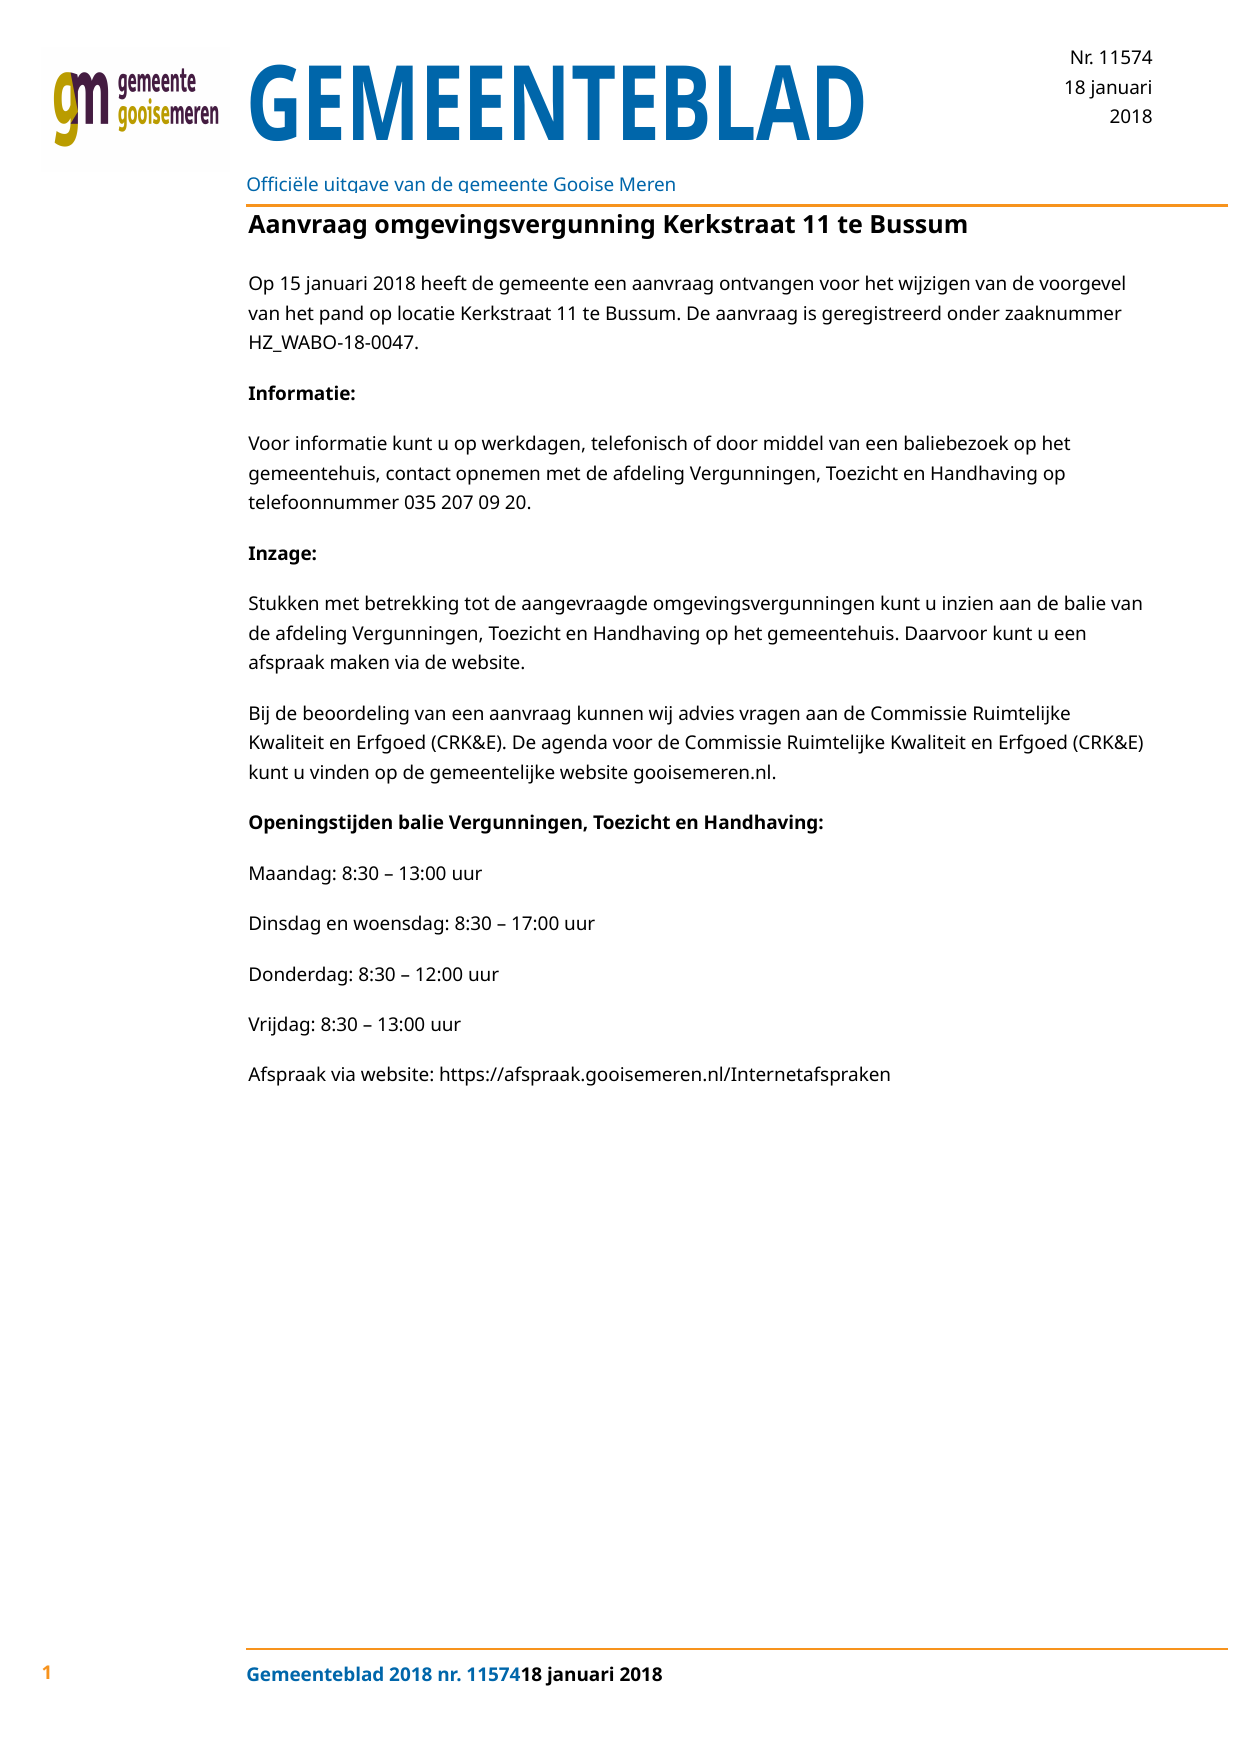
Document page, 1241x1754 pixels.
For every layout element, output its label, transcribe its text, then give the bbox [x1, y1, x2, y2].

text Afspraak via website: https://afspraak.gooisemeren.nl/Internetafspraken [248, 1062, 1152, 1087]
text Informatie: [248, 380, 1152, 406]
text Maandag: 8:30 – 13:00 uur [248, 860, 1152, 886]
text Openingstijden balie Vergunningen, Toezicht en Handhaving: [248, 809, 1152, 835]
text Bij de beoordeling van een aanvraag kunnen wij advies vragen aan de Commissie Ruimtelijke Kwaliteit en Erfgoed (CRK&E). De agenda voor de Commissie Ruimtelijke Kwaliteit en Erfgoed (CRK&E) kunt u vinden op de gemeentelijke website gooisemeren.nl. [248, 700, 1152, 785]
picture [41, 47, 231, 172]
text Vrijdag: 8:30 – 13:00 uur [248, 1011, 1152, 1037]
text Inzage: [248, 540, 1152, 566]
text Donderdag: 8:30 – 12:00 uur [248, 961, 1152, 986]
text Aanvraag omgevingsvergunning Kerkstraat 11 te Bussum [248, 207, 1152, 241]
text Voor informatie kunt u op werkdagen, telefonisch of door middel van een baliebezoek op het gemeentehuis, contact opnemen met de afdeling Vergunningen, Toezicht en Handhaving op telefoonnummer 035 207 09 20. [248, 430, 1152, 515]
text Dinsdag en woensdag: 8:30 – 17:00 uur [248, 910, 1152, 936]
text Op 15 januari 2018 heeft de gemeente een aanvraag ontvangen voor het wijzigen van de voorgevel van het pand op locatie Kerkstraat 11 te Bussum. De aanvraag is geregistreerd onder zaaknummer HZ_WABO-18-0047. [248, 270, 1152, 355]
text Stukken met betrekking tot de aangevraagde omgevingsvergunningen kunt u inzien aan de balie van de afdeling Vergunningen, Toezicht en Handhaving op het gemeentehuis. Daarvoor kunt u een afspraak maken via de website. [248, 590, 1152, 675]
